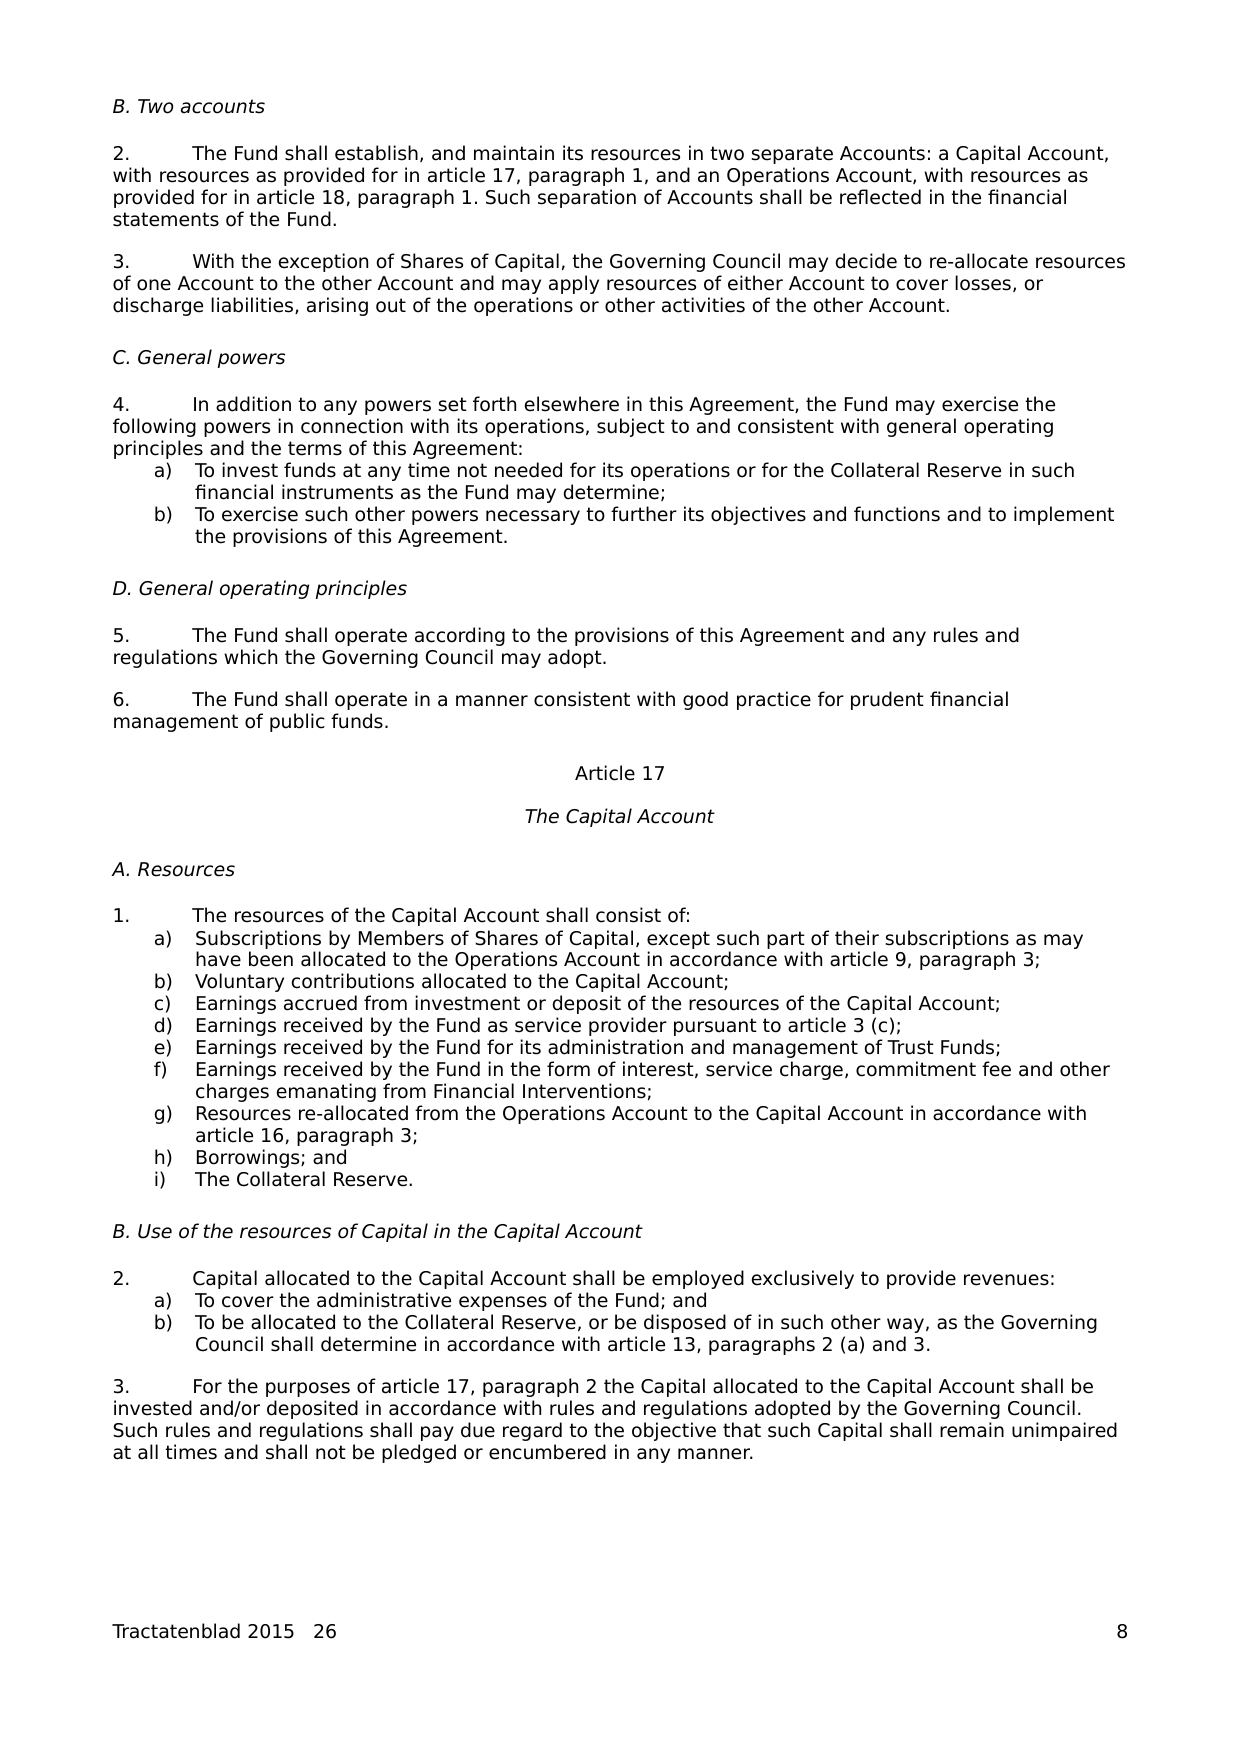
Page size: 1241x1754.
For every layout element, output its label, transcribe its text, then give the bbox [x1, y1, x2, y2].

text b) Voluntary contributions allocated to the Capital Account; [153, 971, 1128, 993]
text b) To be allocated to the Collateral Reserve, or be disposed of in such other way, as the Governing Council shall determine in accordance with article 13, paragraphs 2 (a) and 3. [153, 1312, 1128, 1356]
text 4. In addition to any powers set forth elsewhere in this Agreement, the Fund may exercise the following powers in connection with its operations, subject to and consistent with general operating principles and the terms of this Agreement: [112, 394, 1128, 460]
text g) Resources re-allocated from the Operations Account to the Capital Account in accordance with article 16, paragraph 3; [153, 1103, 1128, 1147]
text a) To cover the administrative expenses of the Fund; and [153, 1290, 1128, 1312]
subtitle B. Use of the resources of Capital in the Capital Account [112, 1221, 1128, 1243]
text a) Subscriptions by Members of Shares of Capital, except such part of their subscriptions as may have been allocated to the Operations Account in accordance with article 9, paragraph 3; [153, 927, 1128, 971]
subtitle D. General operating principles [112, 578, 1128, 599]
text 1. The resources of the Capital Account shall consist of: [112, 905, 1128, 927]
text a) To invest funds at any time not needed for its operations or for the Collateral Reserve in such financial instruments as the Fund may determine; [153, 460, 1128, 504]
text 2. The Fund shall establish, and maintain its resources in two separate Accounts: a Capital Account, with resources as provided for in article 17, paragraph 1, and an Operations Account, with resources as provided for in article 18, paragraph 1. Such separation of Accounts shall be reflected in the financial statements of the Fund. [112, 143, 1128, 231]
subtitle C. General powers [112, 347, 1128, 369]
text 2. Capital allocated to the Capital Account shall be employed exclusively to provide revenues: [112, 1268, 1128, 1290]
text f) Earnings received by the Fund in the form of interest, service charge, commitment fee and other charges emanating from Financial Interventions; [153, 1059, 1128, 1103]
text d) Earnings received by the Fund as service provider pursuant to article 3 (c); [153, 1015, 1128, 1037]
subtitle A. Resources [112, 858, 1128, 880]
text 3. For the purposes of article 17, paragraph 2 the Capital allocated to the Capital Account shall be invested and/or deposited in accordance with rules and regulations adopted by the Governing Council. Such rules and regulations shall pay due regard to the objective that such Capital shall remain unimpaired at all times and shall not be pledged or encumbered in any manner. [112, 1376, 1128, 1464]
text b) To exercise such other powers necessary to further its objectives and functions and to implement the provisions of this Agreement. [153, 504, 1128, 548]
subtitle B. Two accounts [112, 96, 1128, 118]
text 6. The Fund shall operate in a manner consistent with good practice for prudent financial management of public funds. [112, 688, 1128, 732]
text e) Earnings received by the Fund for its administration and management of Trust Funds; [153, 1037, 1128, 1059]
text 3. With the exception of Shares of Capital, the Governing Council may decide to re-allocate resources of one Account to the other Account and may apply resources of either Account to cover losses, or discharge liabilities, arising out of the operations or other activities of the other Account. [112, 251, 1128, 317]
text i) The Collateral Reserve. [153, 1169, 1128, 1191]
subtitle Article 17 The Capital Account [112, 762, 1128, 828]
text h) Borrowings; and [153, 1147, 1128, 1169]
text c) Earnings accrued from investment or deposit of the resources of the Capital Account; [153, 993, 1128, 1015]
text 5. The Fund shall operate according to the provisions of this Agreement and any rules and regulations which the Governing Council may adopt. [112, 624, 1128, 668]
